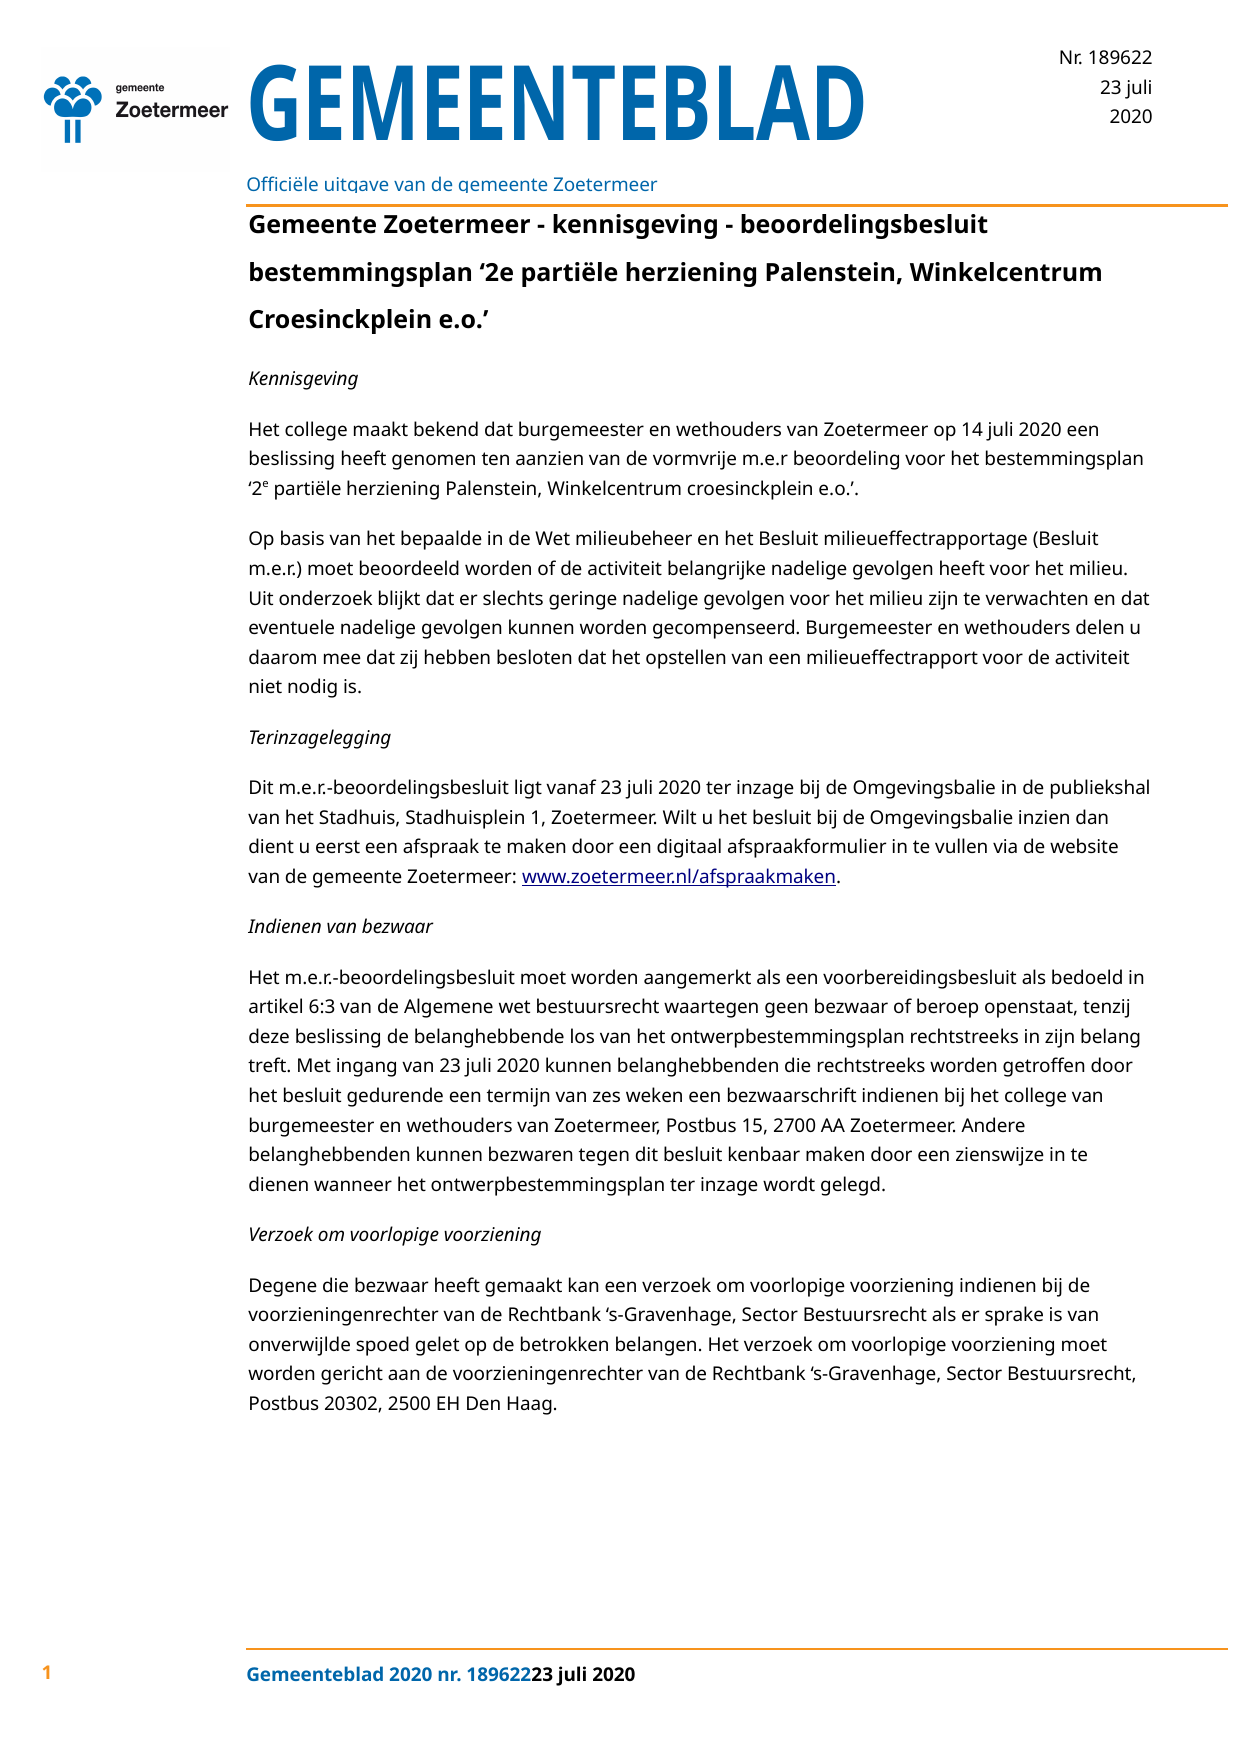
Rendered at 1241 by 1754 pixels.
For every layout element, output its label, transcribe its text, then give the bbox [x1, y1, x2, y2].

text Degene die bezwaar heeft gemaakt kan een verzoek om voorlopige voorziening indienen bij de voorzieningenrechter van de Rechtbank ‘s-Gravenhage, Sector Bestuursrecht als er sprake is van onverwijlde spoed gelet op de betrokken belangen. Het verzoek om voorlopige voorziening moet worden gericht aan de voorzieningenrechter van de Rechtbank ‘s-Gravenhage, Sector Bestuursrecht, Postbus 20302, 2500 EH Den Haag. [248, 1272, 1152, 1416]
text Verzoek om voorlopige voorziening [248, 1221, 1152, 1247]
picture [41, 47, 231, 172]
text Kennisgeving [248, 366, 1152, 391]
text Indienen van bezwaar [248, 913, 1152, 939]
text Het m.e.r.-beoordelingsbesluit moet worden aangemerkt als een voorbereidingsbesluit als bedoeld in artikel 6:3 van de Algemene wet bestuursrecht waartegen geen bezwaar of beroep openstaat, tenzij deze beslissing de belanghebbende los van het ontwerpbestemmingsplan rechtstreeks in zijn belang treft. Met ingang van 23 juli 2020 kunnen belanghebbenden die rechtstreeks worden getroffen door het besluit gedurende een termijn van zes weken een bezwaarschrift indienen bij het college van burgemeester en wethouders van Zoetermeer, Postbus 15, 2700 AA Zoetermeer. Andere belanghebbenden kunnen bezwaren tegen dit besluit kenbaar maken door een zienswijze in te dienen wanneer het ontwerpbestemmingsplan ter inzage wordt gelegd. [248, 964, 1152, 1197]
text Op basis van het bepaalde in de Wet milieubeheer en het Besluit milieueffectrapportage (Besluit m.e.r.) moet beoordeeld worden of de activiteit belangrijke nadelige gevolgen heeft voor het milieu. Uit onderzoek blijkt dat er slechts geringe nadelige gevolgen voor het milieu zijn te verwachten en dat eventuele nadelige gevolgen kunnen worden gecompenseerd. Burgemeester en wethouders delen u daarom mee dat zij hebben besloten dat het opstellen van een milieueffectrapport voor de activiteit niet nodig is. [248, 526, 1152, 699]
text Gemeente Zoetermeer - kennisgeving - beoordelingsbesluit bestemmingsplan ‘2e partiële herziening Palenstein, Winkelcentrum Croesinckplein e.o.’ [248, 207, 1152, 336]
text Het college maakt bekend dat burgemeester en wethouders van Zoetermeer op 14 juli 2020 een beslissing heeft genomen ten aanzien van de vormvrije m.e.r beoordeling voor het bestemmingsplan ‘2e partiële herziening Palenstein, Winkelcentrum croesinckplein e.o.’. [248, 416, 1152, 501]
text Terinzagelegging [248, 724, 1152, 749]
text Dit m.e.r.-beoordelingsbesluit ligt vanaf 23 juli 2020 ter inzage bij de Omgevingsbalie in de publiekshal van het Stadhuis, Stadhuisplein 1, Zoetermeer. Wilt u het besluit bij de Omgevingsbalie inzien dan dient u eerst een afspraak te maken door een digitaal afspraakformulier in te vullen via de website van de gemeente Zoetermeer: www.zoetermeer.nl/afspraakmaken. [248, 774, 1152, 889]
